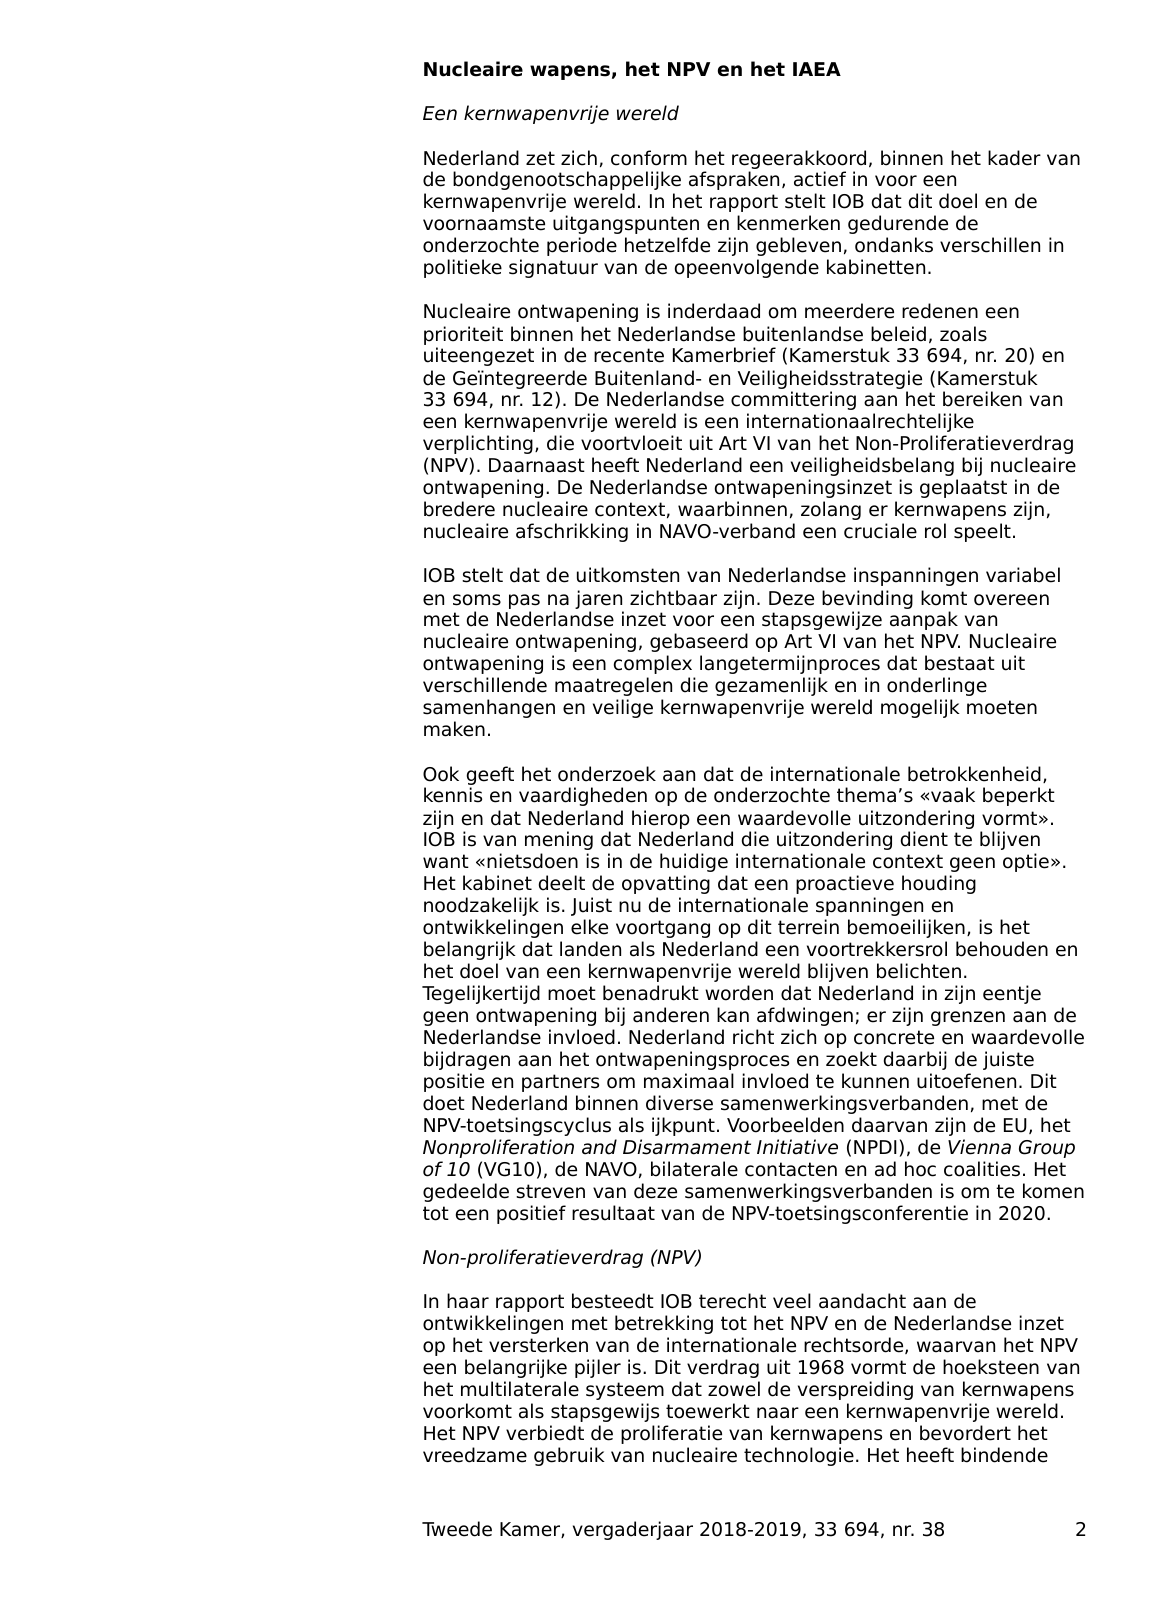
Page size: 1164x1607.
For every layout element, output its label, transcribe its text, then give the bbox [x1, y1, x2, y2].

text Nederland zet zich, conform het regeerakkoord, binnen het kader van de bondgenootschappelijke afspraken, actief in voor een kernwapenvrije wereld. In het rapport stelt IOB dat dit doel en de voornaamste uitgangspunten en kenmerken gedurende de onderzochte periode hetzelfde zijn gebleven, ondanks verschillen in politieke signatuur van de opeenvolgende kabinetten. [422, 147, 1087, 279]
text Nucleaire ontwapening is inderdaad om meerdere redenen een prioriteit binnen het Nederlandse buitenlandse beleid, zoals uiteengezet in de recente Kamerbrief (Kamerstuk 33 694, nr. 20) en de Geïntegreerde Buitenland- en Veiligheidsstrategie (Kamerstuk 33 694, nr. 12). De Nederlandse committering aan het bereiken van een kernwapenvrije wereld is een internationaalrechtelijke verplichting, die voortvloeit uit Art VI van het Non-Proliferatieverdrag (NPV). Daarnaast heeft Nederland een veiligheidsbelang bij nucleaire ontwapening. De Nederlandse ontwapeningsinzet is geplaatst in de bredere nucleaire context, waarbinnen, zolang er kernwapens zijn, nucleaire afschrikking in NAVO-verband een cruciale rol speelt. [422, 301, 1087, 543]
subtitle Nucleaire wapens, het NPV en het IAEA [422, 59, 1087, 81]
text Ook geeft het onderzoek aan dat de internationale betrokkenheid, kennis en vaardigheden op de onderzochte thema’s «vaak beperkt zijn en dat Nederland hierop een waardevolle uitzondering vormt». IOB is van mening dat Nederland die uitzondering dient te blijven want «nietsdoen is in de huidige internationale context geen optie». Het kabinet deelt de opvatting dat een proactieve houding noodzakelijk is. Juist nu de internationale spanningen en ontwikkelingen elke voortgang op dit terrein bemoeilijken, is het belangrijk dat landen als Nederland een voortrekkersrol behouden en het doel van een kernwapenvrije wereld blijven belichten. Tegelijkertijd moet benadrukt worden dat Nederland in zijn eentje geen ontwapening bij anderen kan afdwingen; er zijn grenzen aan de Nederlandse invloed. Nederland richt zich op concrete en waardevolle bijdragen aan het ontwapeningsproces en zoekt daarbij de juiste positie en partners om maximaal invloed te kunnen uitoefenen. Dit doet Nederland binnen diverse samenwerkingsverbanden, met de NPV-toetsingscyclus als ijkpunt. Voorbeelden daarvan zijn de EU, het Nonproliferation and Disarmament Initiative (NPDI), de Vienna Group of 10 (VG10), de NAVO, bilaterale contacten en ad hoc coalities. Het gedeelde streven van deze samenwerkingsverbanden is om te komen tot een positief resultaat van de NPV-toetsingsconferentie in 2020. [422, 763, 1087, 1225]
text In haar rapport besteedt IOB terecht veel aandacht aan de ontwikkelingen met betrekking tot het NPV en de Nederlandse inzet op het versterken van de internationale rechtsorde, waarvan het NPV een belangrijke pijler is. Dit verdrag uit 1968 vormt de hoeksteen van het multilaterale systeem dat zowel de verspreiding van kernwapens voorkomt als stapsgewijs toewerkt naar een kernwapenvrije wereld. Het NPV verbiedt de proliferatie van kernwapens en bevordert het vreedzame gebruik van nucleaire technologie. Het heeft bindende [422, 1291, 1087, 1467]
subtitle Een kernwapenvrije wereld [422, 103, 1087, 125]
subtitle Non-proliferatieverdrag (NPV) [422, 1247, 1087, 1269]
text IOB stelt dat de uitkomsten van Nederlandse inspanningen variabel en soms pas na jaren zichtbaar zijn. Deze bevinding komt overeen met de Nederlandse inzet voor een stapsgewijze aanpak van nucleaire ontwapening, gebaseerd op Art VI van het NPV. Nucleaire ontwapening is een complex langetermijnproces dat bestaat uit verschillende maatregelen die gezamenlijk en in onderlinge samenhangen en veilige kernwapenvrije wereld mogelijk moeten maken. [422, 565, 1087, 741]
